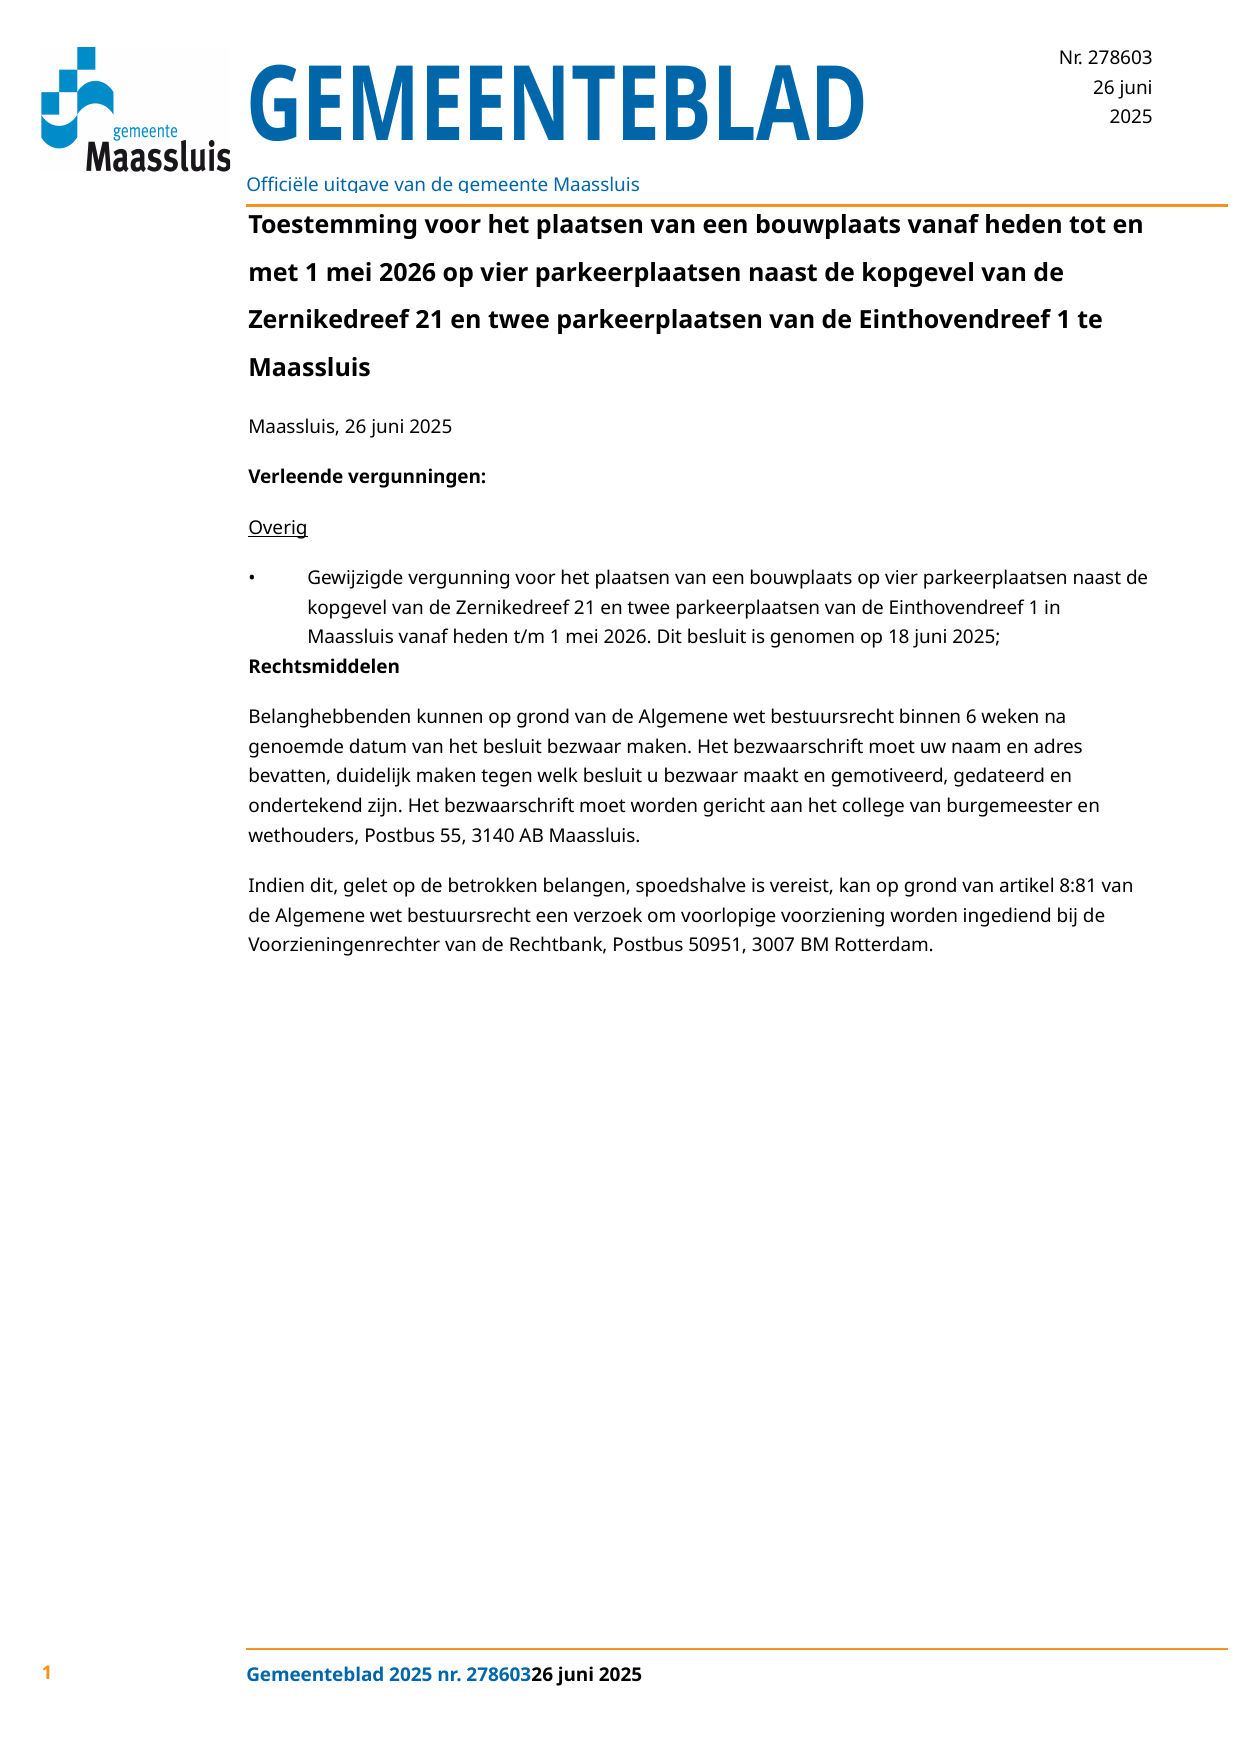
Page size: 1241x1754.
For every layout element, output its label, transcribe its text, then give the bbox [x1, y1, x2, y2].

text Rechtsmiddelen [248, 653, 1152, 679]
text Verleende vergunningen: [248, 463, 1152, 489]
picture [41, 47, 77, 92]
text Overig [248, 514, 1152, 540]
list Gewijzigde vergunning voor het plaatsen van een bouwplaats op vier parkeerplaatsen naast de kopgevel van de Zernikedreef 21 en twee parkeerplaatsen van de Einthovendreef 1 in Maassluis vanaf heden t/m 1 mei 2026. Dit besluit is genomen op 18 juni 2025; [248, 564, 1152, 649]
text Toestemming voor het plaatsen van een bouwplaats vanaf heden tot en met 1 mei 2026 op vier parkeerplaatsen naast de kopgevel van de Zernikedreef 21 en twee parkeerplaatsen van de Einthovendreef 1 te Maassluis [248, 207, 1152, 384]
text Belanghebbenden kunnen op grond van de Algemene wet bestuursrecht binnen 6 weken na genoemde datum van het besluit bezwaar maken. Het bezwaarschrift moet uw naam en adres bevatten, duidelijk maken tegen welk besluit u bezwaar maakt en gemotiveerd, gedateerd en ondertekend zijn. Het bezwaarschrift moet worden gericht aan het college van burgemeester en wethouders, Postbus 55, 3140 AB Maassluis. [248, 703, 1152, 848]
picture [41, 47, 231, 172]
text Maassluis, 26 juni 2025 [248, 413, 1152, 439]
text Indien dit, gelet op de betrokken belangen, spoedshalve is vereist, kan op grond van artikel 8:81 van de Algemene wet bestuursrecht een verzoek om voorlopige voorziening worden ingediend bij de Voorzieningenrechter van de Rechtbank, Postbus 50951, 3007 BM Rotterdam. [248, 872, 1152, 957]
